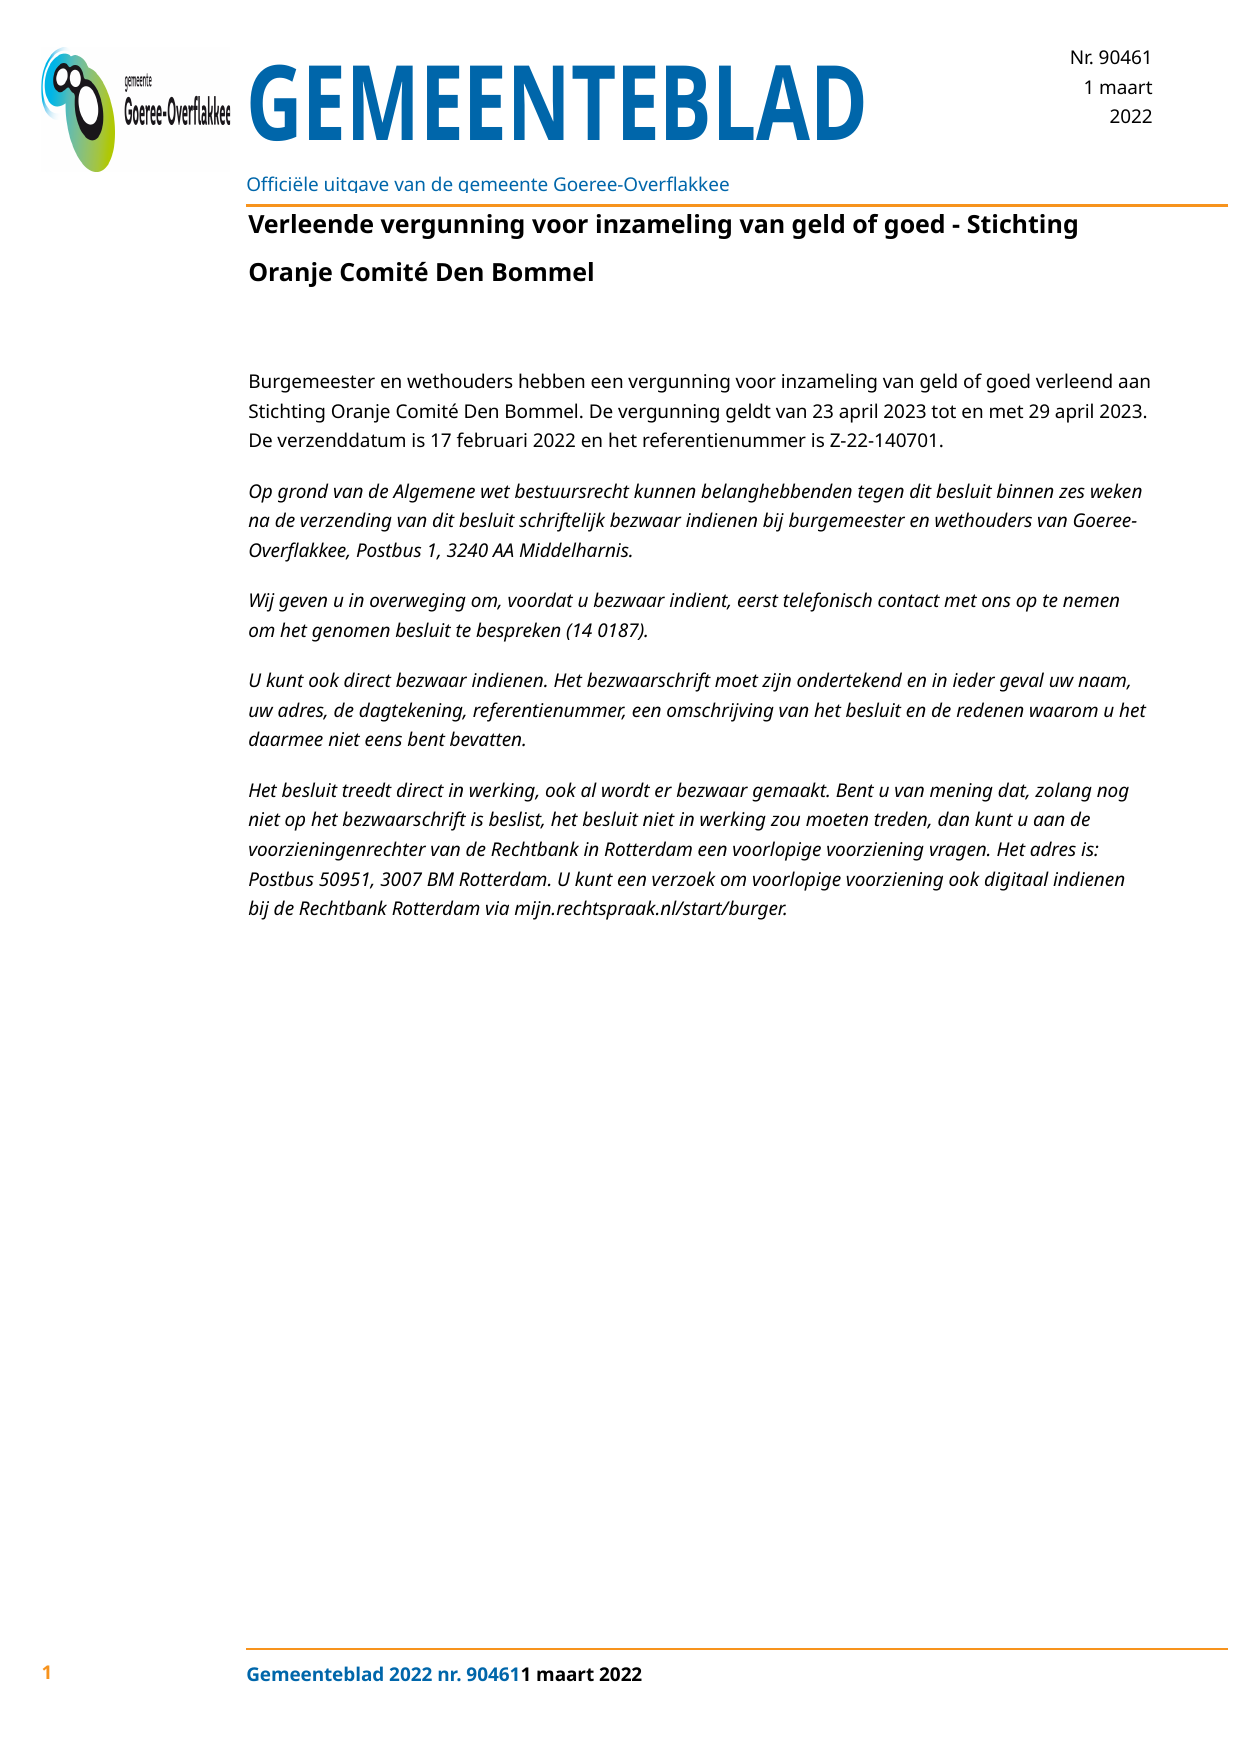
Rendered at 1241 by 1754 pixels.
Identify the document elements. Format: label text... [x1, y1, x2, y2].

text Het besluit treedt direct in werking, ook al wordt er bezwaar gemaakt. Bent u van mening dat, zolang nog niet op het bezwaarschrift is beslist, het besluit niet in werking zou moeten treden, dan kunt u aan de voorzieningenrechter van de Rechtbank in Rotterdam een voorlopige voorziening vragen. Het adres is: Postbus 50951, 3007 BM Rotterdam. U kunt een verzoek om voorlopige voorziening ook digitaal indienen bij de Rechtbank Rotterdam via mijn.rechtspraak.nl/start/burger. [248, 777, 1152, 921]
text Burgemeester en wethouders hebben een vergunning voor inzameling van geld of goed verleend aan Stichting Oranje Comité Den Bommel. De vergunning geldt van 23 april 2023 tot en met 29 april 2023. De verzenddatum is 17 februari 2022 en het referentienummer is Z-22-140701. [248, 368, 1152, 453]
text Op grond van de Algemene wet bestuursrecht kunnen belanghebbenden tegen dit besluit binnen zes weken na de verzending van dit besluit schriftelijk bezwaar indienen bij burgemeester en wethouders van Goeree-Overflakkee, Postbus 1, 3240 AA Middelharnis. [248, 478, 1152, 563]
text U kunt ook direct bezwaar indienen. Het bezwaarschrift moet zijn ondertekend en in ieder geval uw naam, uw adres, de dagtekening, referentienummer, een omschrijving van het besluit en de redenen waarom u het daarmee niet eens bent bevatten. [248, 667, 1152, 752]
text Wij geven u in overweging om, voordat u bezwaar indient, eerst telefonisch contact met ons op te nemen om het genomen besluit te bespreken (14 0187). [248, 587, 1152, 643]
picture [41, 47, 231, 172]
text Verleende vergunning voor inzameling van geld of goed - Stichting Oranje Comité Den Bommel [248, 207, 1152, 288]
